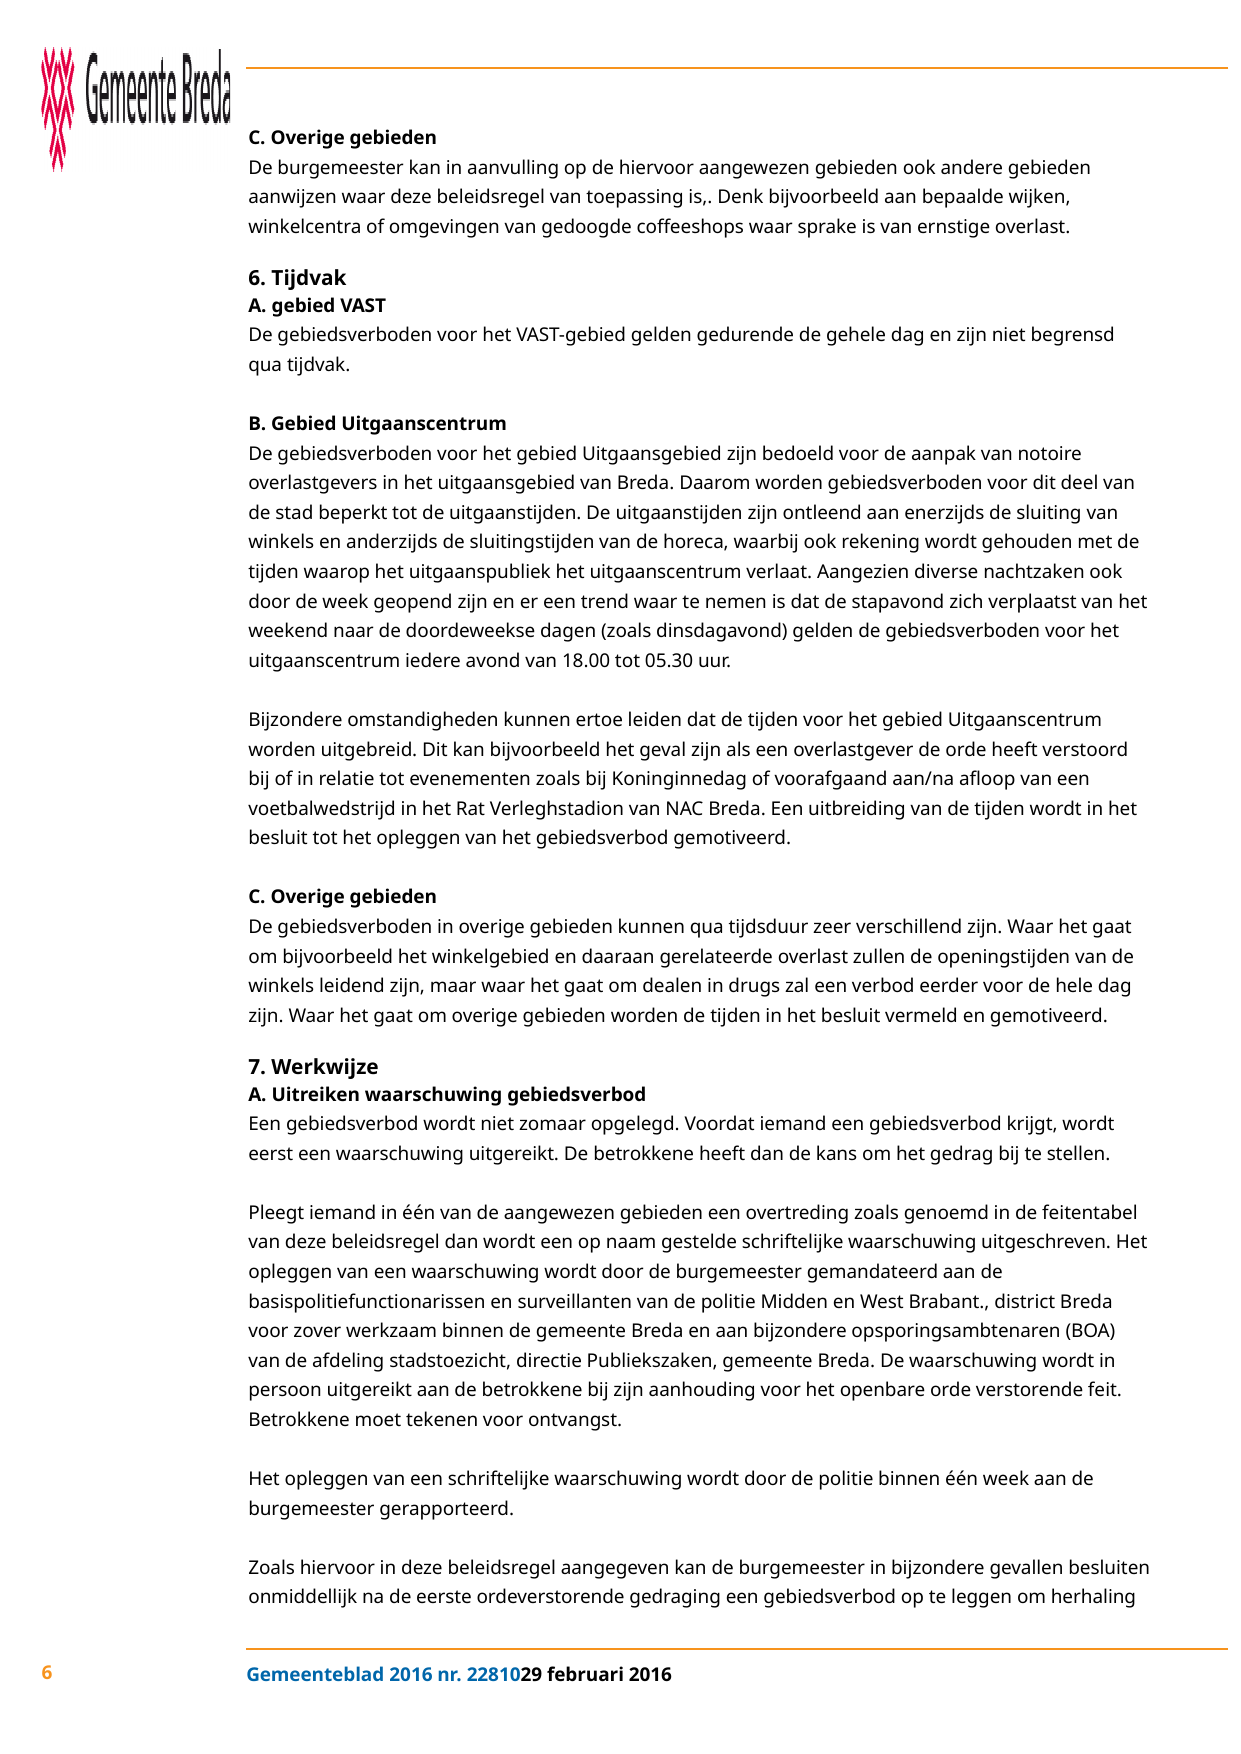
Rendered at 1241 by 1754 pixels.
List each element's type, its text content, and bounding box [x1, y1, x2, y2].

text Het opleggen van een schriftelijke waarschuwing wordt door de politie binnen één week aan de burgemeester gerapporteerd. [248, 1465, 1152, 1521]
text Zoals hiervoor in deze beleidsregel aangegeven kan de burgemeester in bijzondere gevallen besluiten onmiddellijk na de eerste ordeverstorende gedraging een gebiedsverbod op te leggen om herhaling [248, 1554, 1152, 1609]
text A. Uitreiken waarschuwing gebiedsverbod [248, 1081, 1152, 1107]
text De burgemeester kan in aanvulling op de hiervoor aangewezen gebieden ook andere gebieden aanwijzen waar deze beleidsregel van toepassing is,. Denk bijvoorbeeld aan bepaalde wijken, winkelcentra of omgevingen van gedoogde coffeeshops waar sprake is van ernstige overlast. [248, 154, 1152, 239]
text B. Gebied Uitgaanscentrum [248, 410, 1152, 436]
text 6. Tijdvak [248, 263, 1152, 292]
text De gebiedsverboden voor het VAST-gebied gelden gedurende de gehele dag en zijn niet begrensd qua tijdvak. [248, 322, 1152, 377]
text Pleegt iemand in één van de aangewezen gebieden een overtreding zoals genoemd in de feitentabel van deze beleidsregel dan wordt een op naam gestelde schriftelijke waarschuwing uitgeschreven. Het opleggen van een waarschuwing wordt door de burgemeester gemandateerd aan de basispolitiefunctionarissen en surveillanten van de politie Midden en West Brabant., district Breda voor zover werkzaam binnen de gemeente Breda en aan bijzondere opsporingsambtenaren (BOA) van de afdeling stadstoezicht, directie Publiekszaken, gemeente Breda. De waarschuwing wordt in persoon uitgereikt aan de betrokkene bij zijn aanhouding voor het openbare orde verstorende feit. Betrokkene moet tekenen voor ontvangst. [248, 1199, 1152, 1432]
text De gebiedsverboden voor het gebied Uitgaansgebied zijn bedoeld voor de aanpak van notoire overlastgevers in het uitgaansgebied van Breda. Daarom worden gebiedsverboden voor dit deel van de stad beperkt tot de uitgaanstijden. De uitgaanstijden zijn ontleend aan enerzijds de sluiting van winkels en anderzijds de sluitingstijden van de horeca, waarbij ook rekening wordt gehouden met de tijden waarop het uitgaanspubliek het uitgaanscentrum verlaat. Aangezien diverse nachtzaken ook door de week geopend zijn en er een trend waar te nemen is dat de stapavond zich verplaatst van het weekend naar de doordeweekse dagen (zoals dinsdagavond) gelden de gebiedsverboden voor het uitgaanscentrum iedere avond van 18.00 tot 05.30 uur. [248, 440, 1152, 673]
text Bijzondere omstandigheden kunnen ertoe leiden dat de tijden voor het gebied Uitgaanscentrum worden uitgebreid. Dit kan bijvoorbeeld het geval zijn als een overlastgever de orde heeft verstoord bij of in relatie tot evenementen zoals bij Koninginnedag of voorafgaand aan/na afloop van een voetbalwedstrijd in het Rat Verleghstadion van NAC Breda. Een uitbreiding van de tijden wordt in het besluit tot het opleggen van het gebiedsverbod gemotiveerd. [248, 706, 1152, 850]
text De gebiedsverboden in overige gebieden kunnen qua tijdsduur zeer verschillend zijn. Waar het gaat om bijvoorbeeld het winkelgebied en daaraan gerelateerde overlast zullen de openingstijden van de winkels leidend zijn, maar waar het gaat om dealen in drugs zal een verbod eerder voor de hele dag zijn. Waar het gaat om overige gebieden worden de tijden in het besluit vermeld en gemotiveerd. [248, 913, 1152, 1028]
text C. Overige gebieden [248, 884, 1152, 909]
picture [41, 47, 231, 172]
text A. gebied VAST [248, 292, 1152, 318]
text Een gebiedsverbod wordt niet zomaar opgelegd. Voordat iemand een gebiedsverbod krijgt, wordt eerst een waarschuwing uitgereikt. De betrokkene heeft dan de kans om het gedrag bij te stellen. [248, 1110, 1152, 1166]
text 7. Werkwijze [248, 1052, 1152, 1081]
text C. Overige gebieden [248, 124, 1152, 150]
